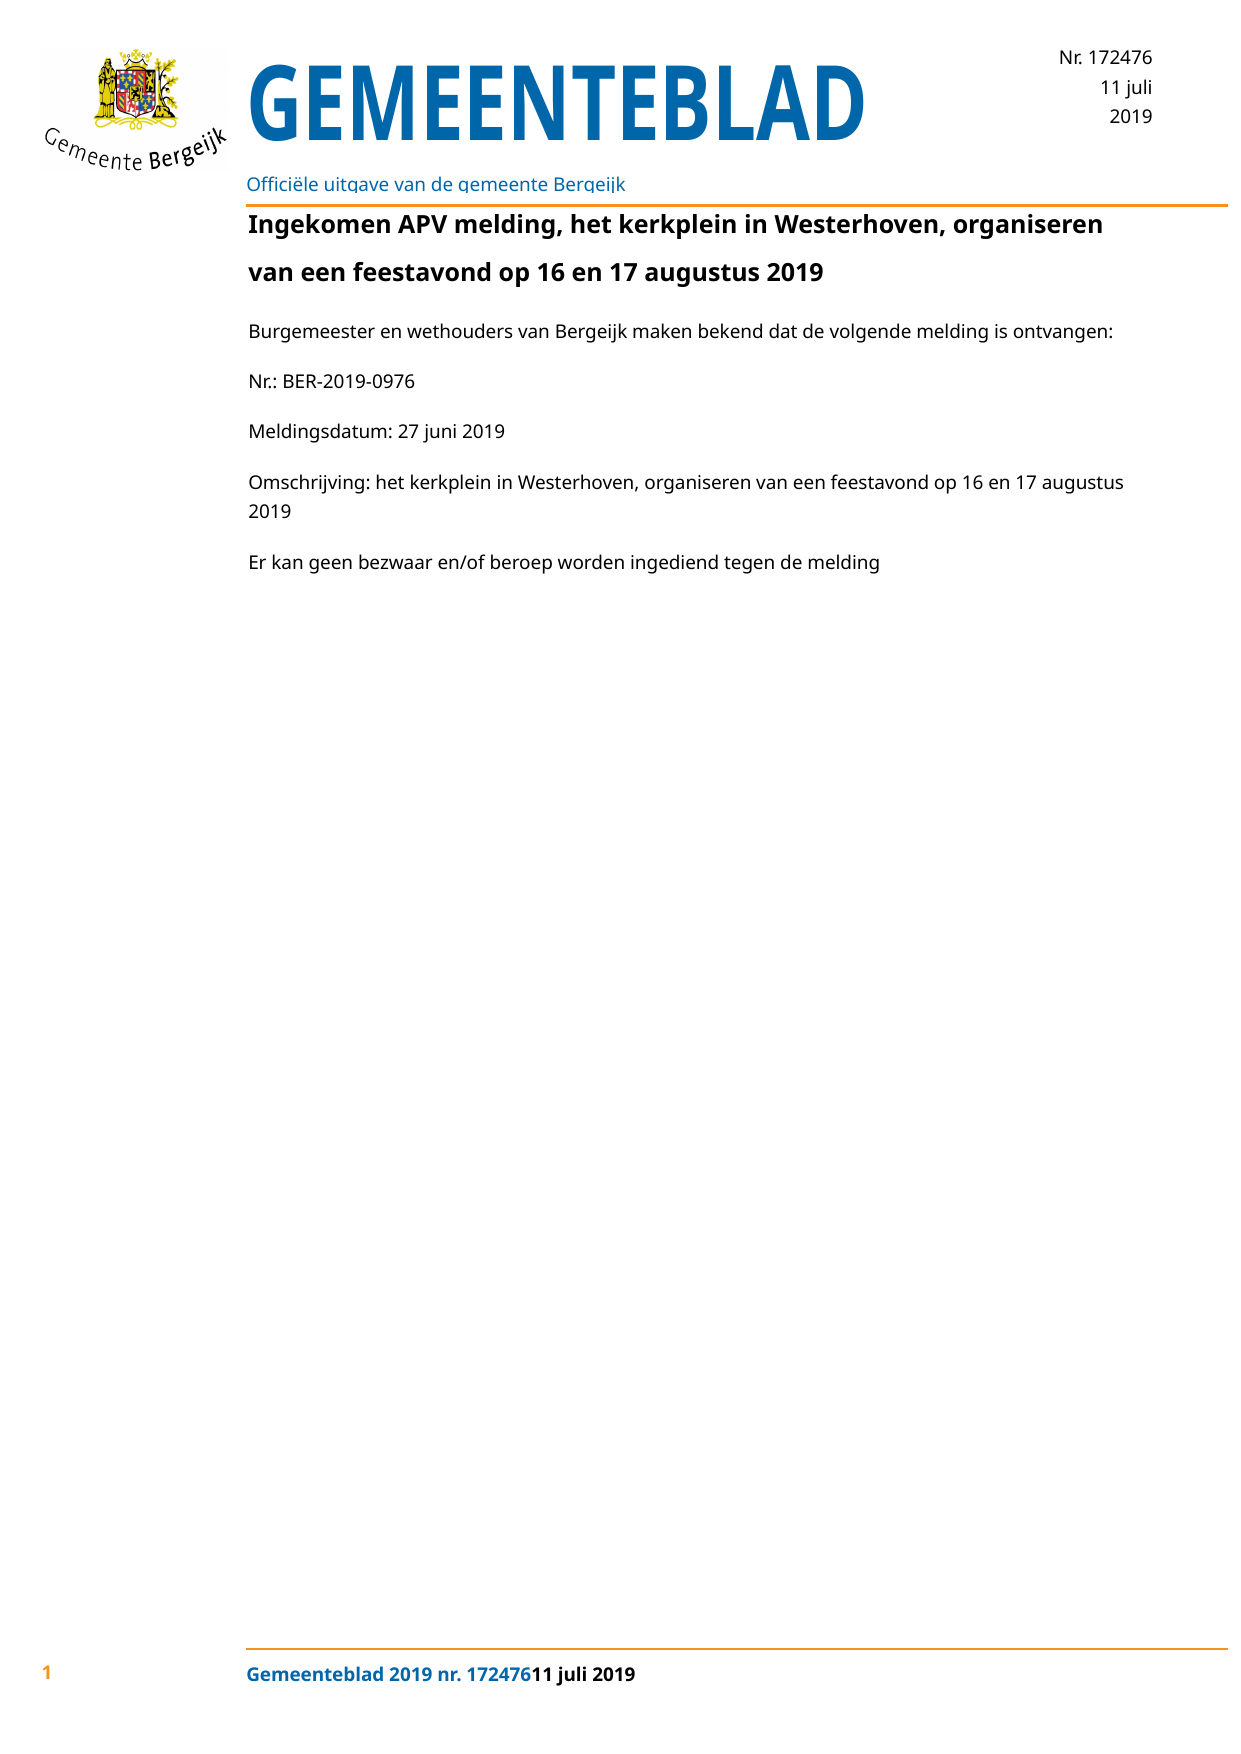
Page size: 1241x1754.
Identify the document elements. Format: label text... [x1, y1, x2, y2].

text Ingekomen APV melding, het kerkplein in Westerhoven, organiseren van een feestavond op 16 en 17 augustus 2019 [248, 207, 1152, 288]
text Er kan geen bezwaar en/of beroep worden ingediend tegen de melding [248, 549, 1152, 575]
text Nr.: BER-2019-0976 [248, 368, 1152, 394]
text Omschrijving: het kerkplein in Westerhoven, organiseren van een feestavond op 16 en 17 augustus 2019 [248, 469, 1152, 524]
text Burgemeester en wethouders van Bergeijk maken bekend dat de volgende melding is ontvangen: [248, 318, 1152, 344]
picture [41, 47, 231, 172]
text Meldingsdatum: 27 juni 2019 [248, 419, 1152, 444]
